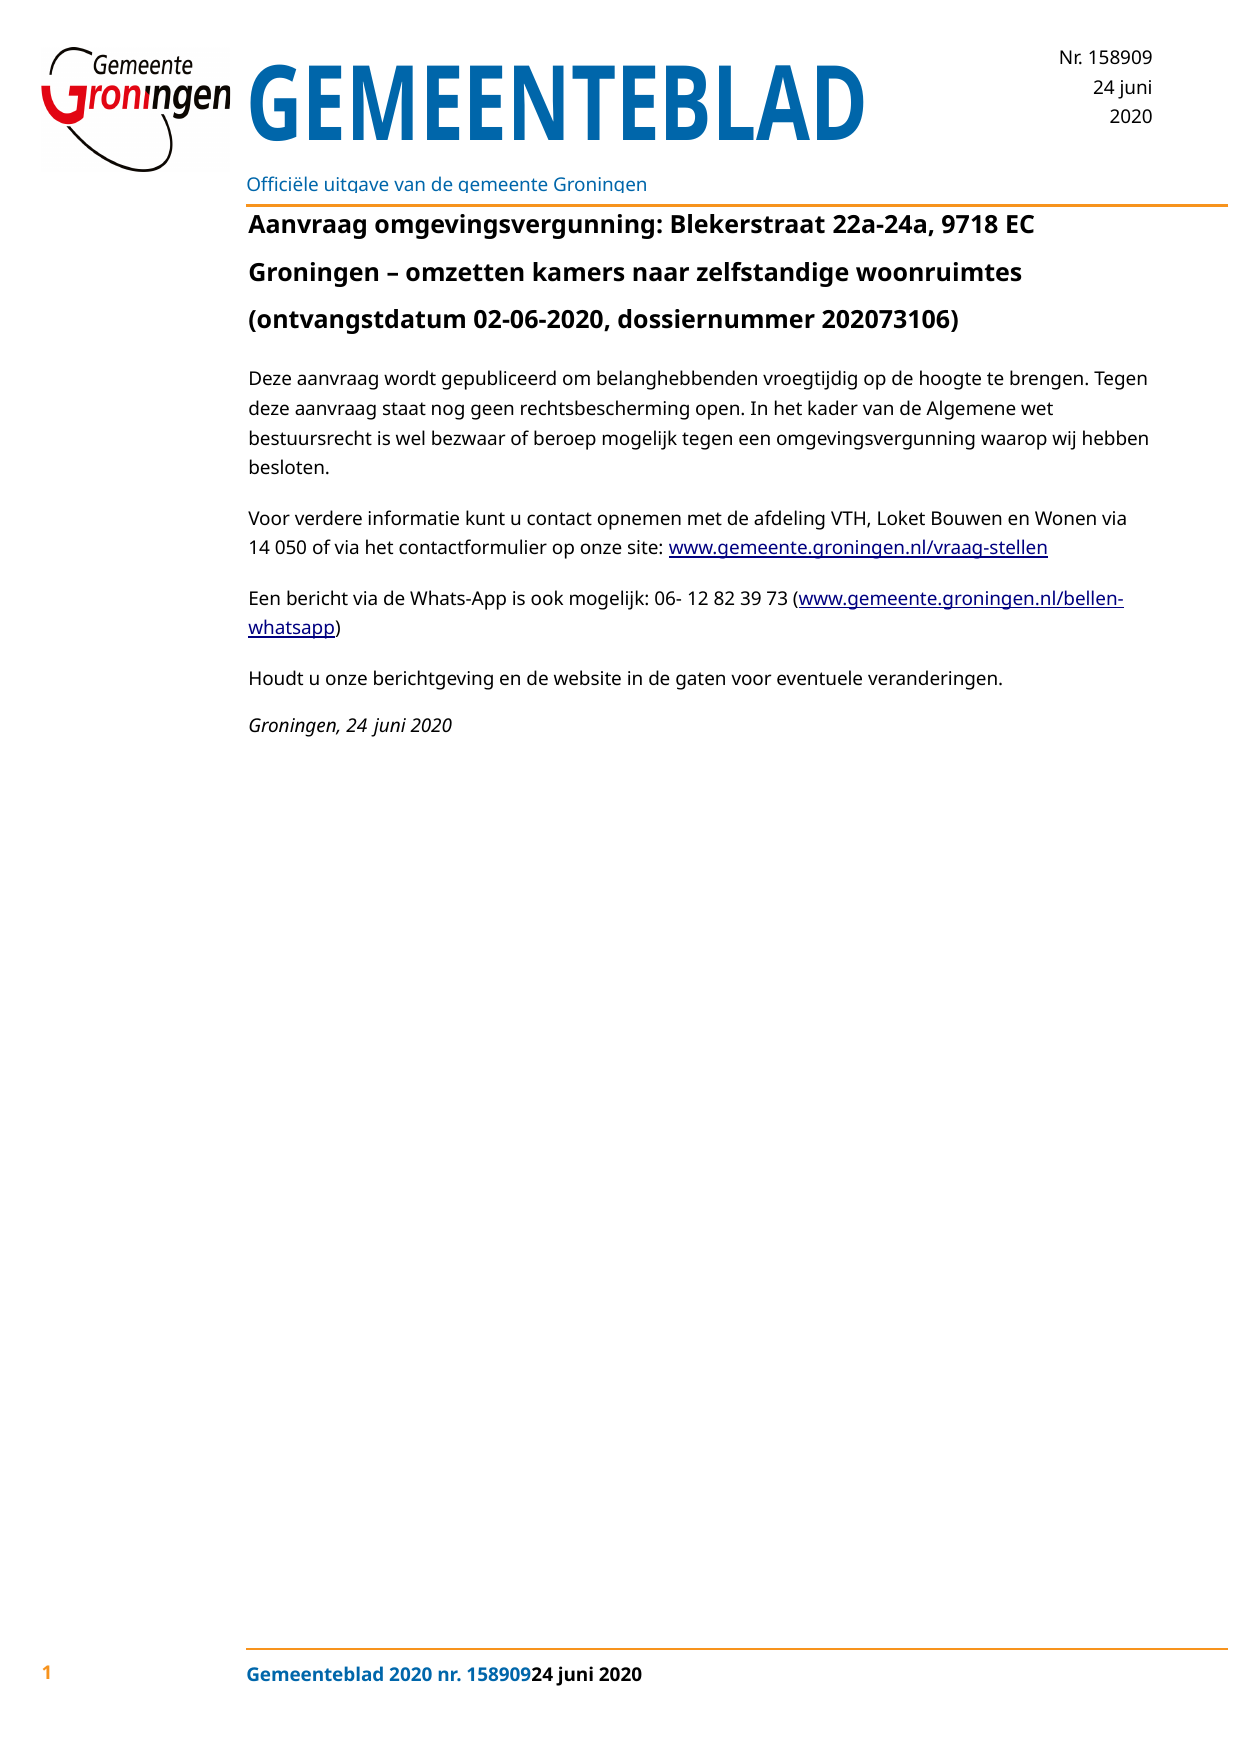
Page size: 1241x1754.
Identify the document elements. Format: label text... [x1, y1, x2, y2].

text Groningen, 24 juni 2020 [248, 712, 1152, 738]
text Voor verdere informatie kunt u contact opnemen met de afdeling VTH, Loket Bouwen en Wonen via 14 050 of via het contactformulier op onze site: www.gemeente.groningen.nl/vraag-stellen [248, 505, 1152, 560]
text Houdt u onze berichtgeving en de website in de gaten voor eventuele veranderingen. [248, 665, 1152, 690]
text Een bericht via de Whats-App is ook mogelijk: 06- 12 82 39 73 (www.gemeente.groningen.nl/bellen-whatsapp) [248, 585, 1152, 640]
text Deze aanvraag wordt gepubliceerd om belanghebbenden vroegtijdig op de hoogte te brengen. Tegen deze aanvraag staat nog geen rechtsbescherming open. In het kader van de Algemene wet bestuursrecht is wel bezwaar of beroep mogelijk tegen een omgevingsvergunning waarop wij hebben besloten. [248, 366, 1152, 480]
picture [41, 47, 231, 172]
text Aanvraag omgevingsvergunning: Blekerstraat 22a-24a, 9718 EC Groningen – omzetten kamers naar zelfstandige woonruimtes (ontvangstdatum 02-06-2020, dossiernummer 202073106) [248, 207, 1152, 336]
